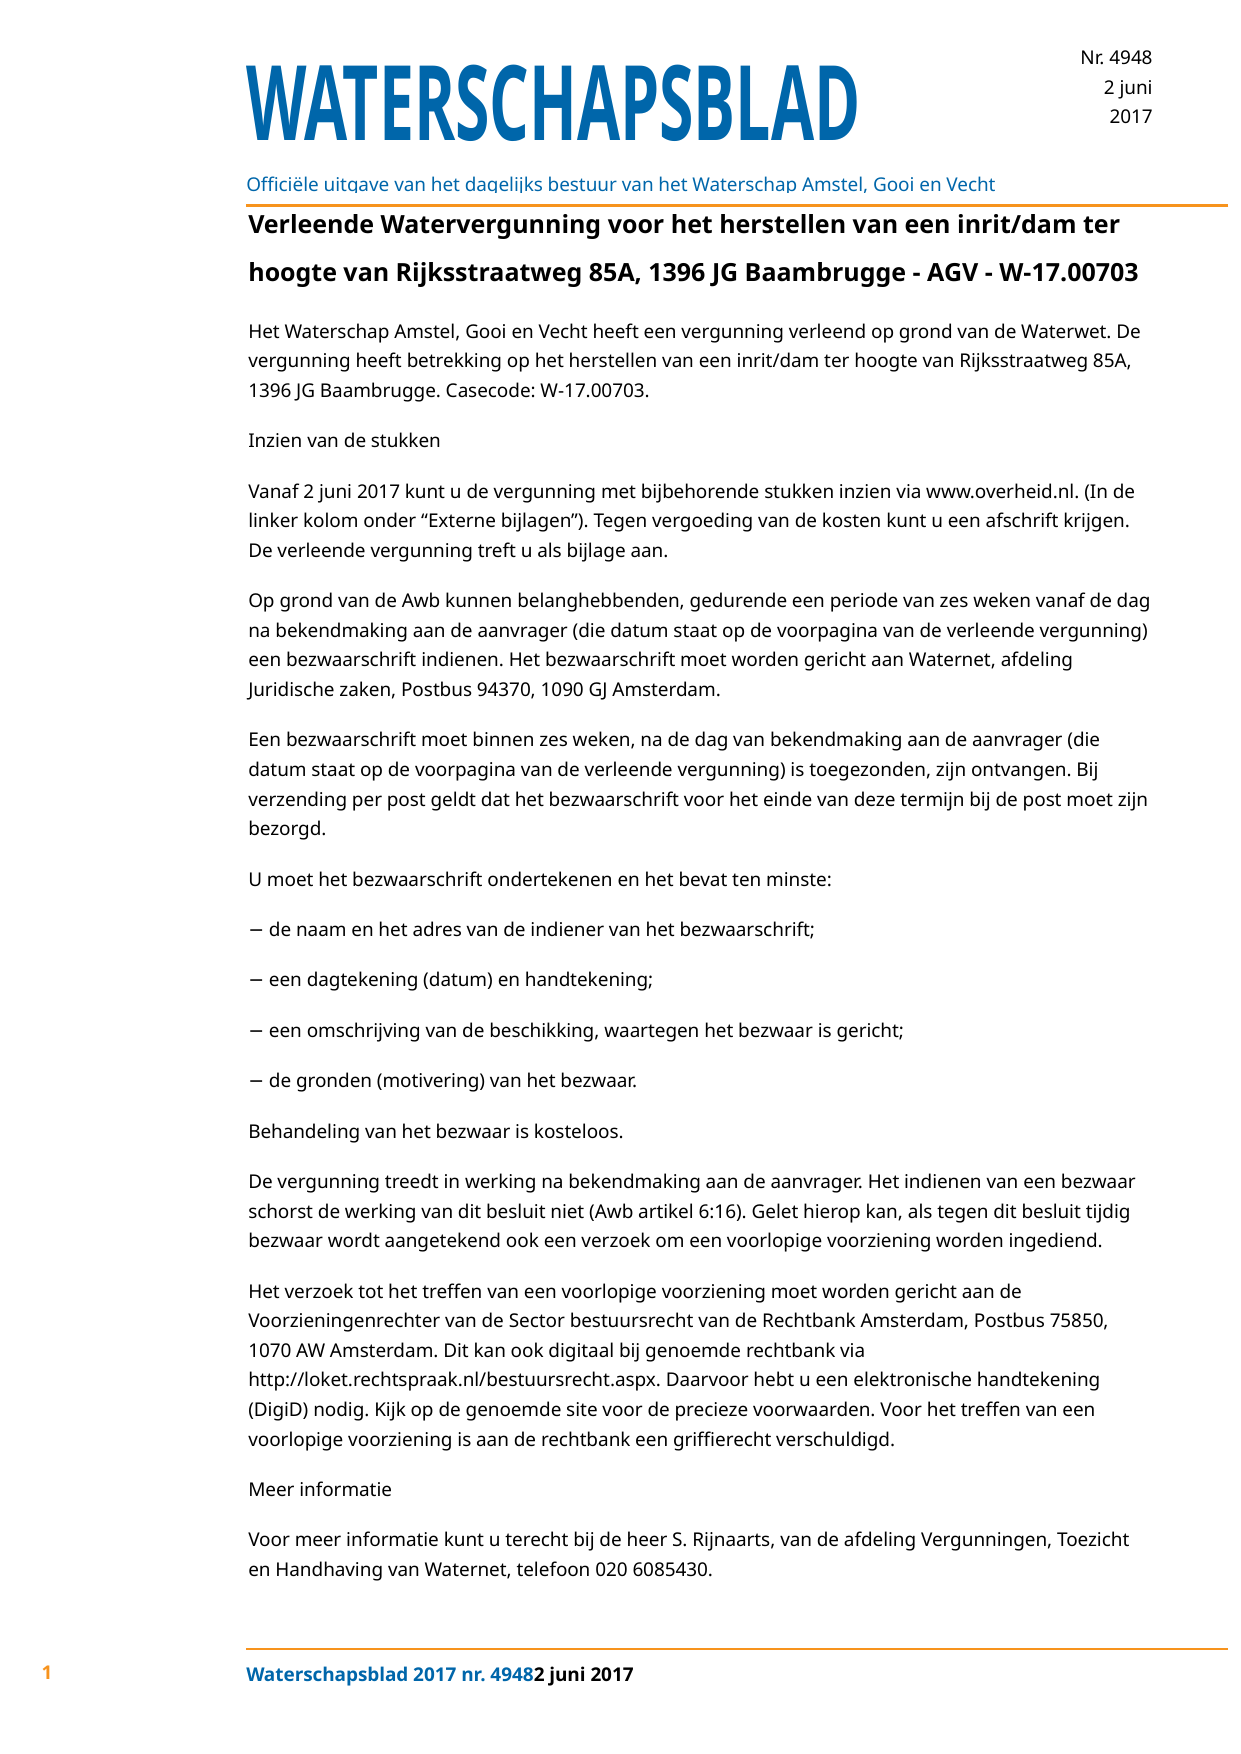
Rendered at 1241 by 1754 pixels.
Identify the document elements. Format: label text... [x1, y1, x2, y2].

text Verleende Watervergunning voor het herstellen van een inrit/dam ter hoogte van Rijksstraatweg 85A, 1396 JG Baambrugge - AGV - W-17.00703 [248, 207, 1152, 288]
text Het verzoek tot het treffen van een voorlopige voorziening moet worden gericht aan de Voorzieningenrechter van de Sector bestuursrecht van de Rechtbank Amsterdam, Postbus 75850, 1070 AW Amsterdam. Dit kan ook digitaal bij genoemde rechtbank via http://loket.rechtspraak.nl/bestuursrecht.aspx. Daarvoor hebt u een elektronische handtekening (DigiD) nodig. Kijk op de genoemde site voor de precieze voorwaarden. Voor het treffen van een voorlopige voorziening is aan de rechtbank een griffierecht verschuldigd. [248, 1278, 1152, 1452]
text Meer informatie [248, 1476, 1152, 1502]
text − een dagtekening (datum) en handtekening; [248, 967, 1152, 992]
text Het Waterschap Amstel, Gooi en Vecht heeft een vergunning verleend op grond van de Waterwet. De vergunning heeft betrekking op het herstellen van een inrit/dam ter hoogte van Rijksstraatweg 85A, 1396 JG Baambrugge. Casecode: W-17.00703. [248, 318, 1152, 403]
text Op grond van de Awb kunnen belanghebbenden, gedurende een periode van zes weken vanaf de dag na bekendmaking aan de aanvrager (die datum staat op de voorpagina van de verleende vergunning) een bezwaarschrift indienen. Het bezwaarschrift moet worden gericht aan Waternet, afdeling Juridische zaken, Postbus 94370, 1090 GJ Amsterdam. [248, 587, 1152, 702]
text Behandeling van het bezwaar is kosteloos. [248, 1118, 1152, 1144]
text Een bezwaarschrift moet binnen zes weken, na de dag van bekendmaking aan de aanvrager (die datum staat op de voorpagina van de verleende vergunning) is toegezonden, zijn ontvangen. Bij verzending per post geldt dat het bezwaarschrift voor het einde van deze termijn bij de post moet zijn bezorgd. [248, 727, 1152, 841]
text − een omschrijving van de beschikking, waartegen het bezwaar is gericht; [248, 1017, 1152, 1043]
text − de gronden (motivering) van het bezwaar. [248, 1067, 1152, 1093]
text − de naam en het adres van de indiener van het bezwaarschrift; [248, 916, 1152, 942]
text U moet het bezwaarschrift ondertekenen en het bevat ten minste: [248, 866, 1152, 892]
text Inzien van de stukken [248, 427, 1152, 453]
picture [41, 47, 231, 172]
text Vanaf 2 juni 2017 kunt u de vergunning met bijbehorende stukken inzien via www.overheid.nl. (In de linker kolom onder “Externe bijlagen”). Tegen vergoeding van de kosten kunt u een afschrift krijgen. De verleende vergunning treft u als bijlage aan. [248, 478, 1152, 563]
text Voor meer informatie kunt u terecht bij de heer S. Rijnaarts, van de afdeling Vergunningen, Toezicht en Handhaving van Waternet, telefoon 020 6085430. [248, 1527, 1152, 1582]
text De vergunning treedt in werking na bekendmaking aan de aanvrager. Het indienen van een bezwaar schorst de werking van dit besluit niet (Awb artikel 6:16). Gelet hierop kan, als tegen dit besluit tijdig bezwaar wordt aangetekend ook een verzoek om een voorlopige voorziening worden ingediend. [248, 1168, 1152, 1253]
